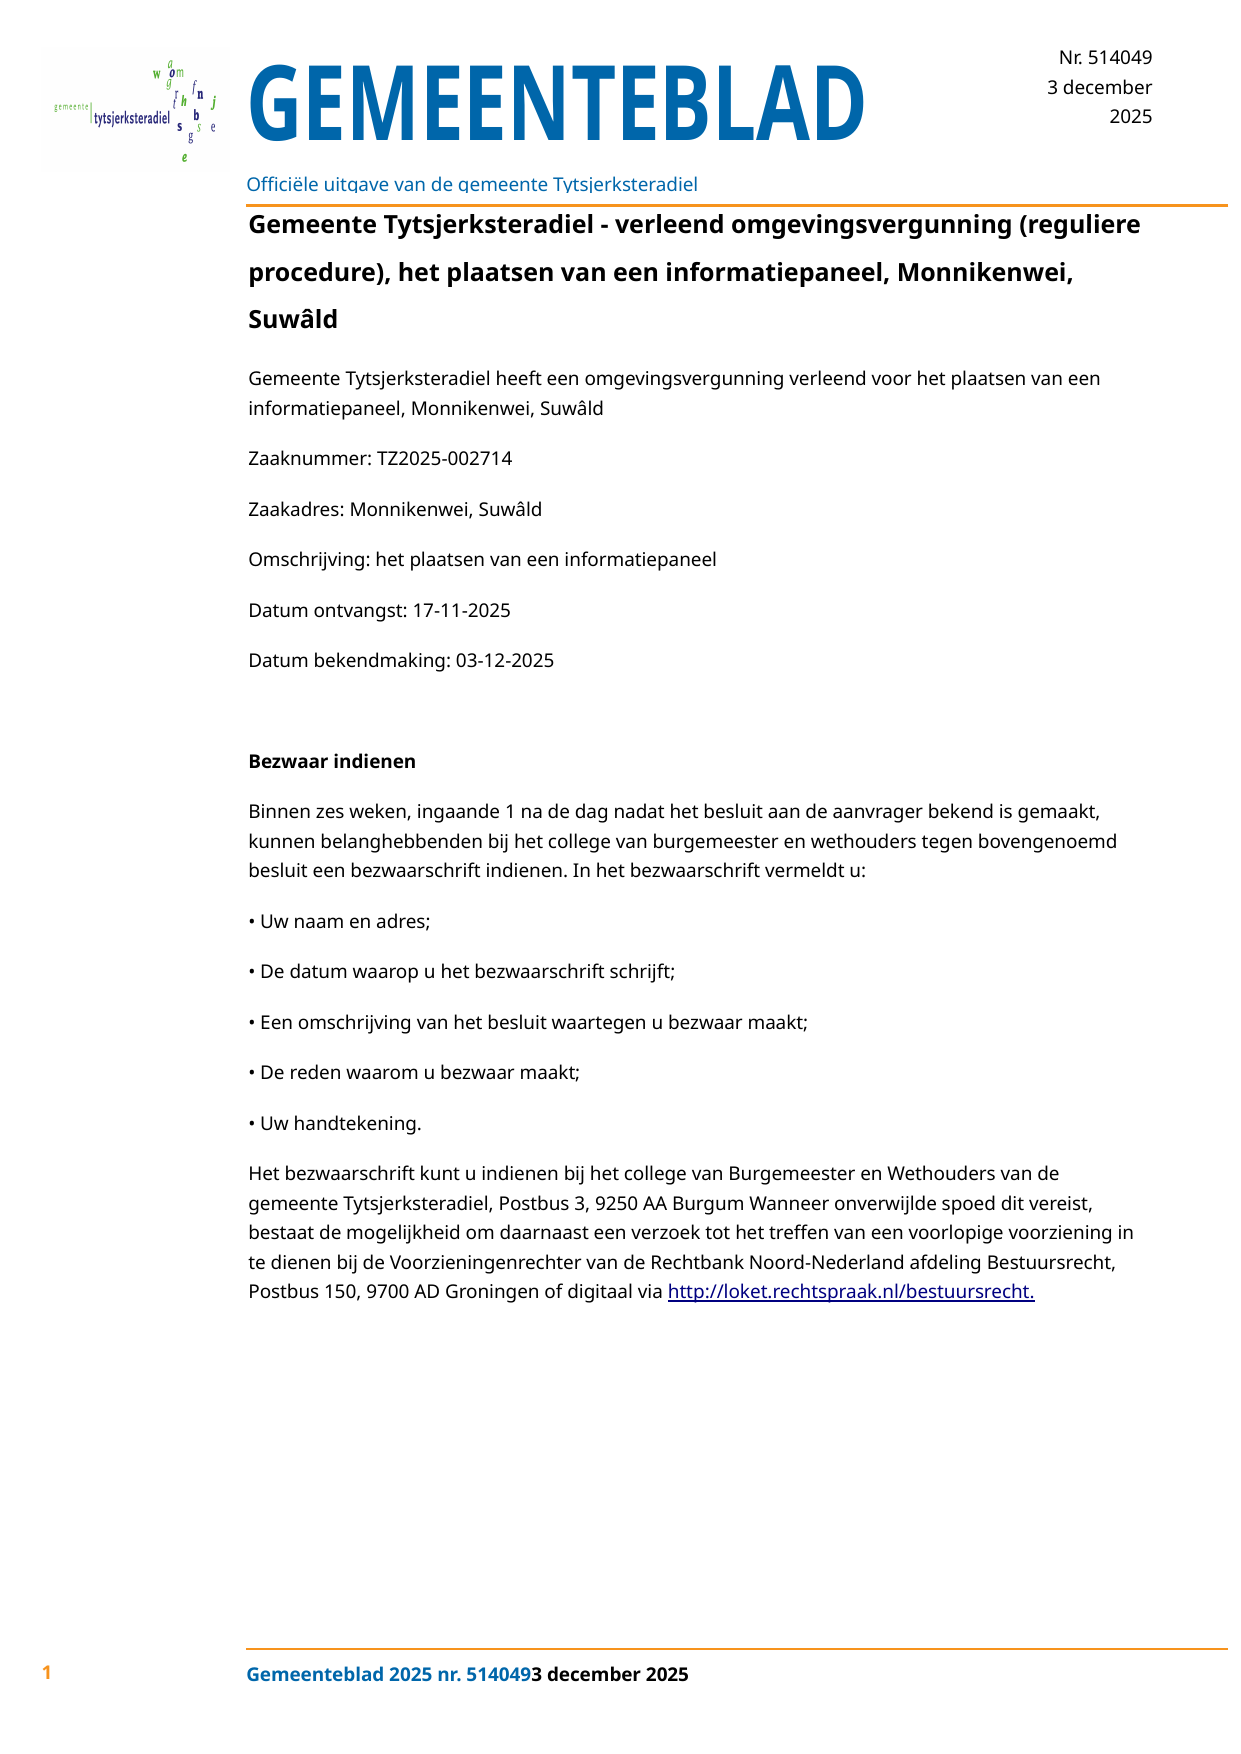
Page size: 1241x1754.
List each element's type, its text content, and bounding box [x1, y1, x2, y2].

text Gemeente Tytsjerksteradiel - verleend omgevingsvergunning (reguliere procedure), het plaatsen van een informatiepaneel, Monnikenwei, Suwâld [248, 207, 1152, 336]
text Het bezwaarschrift kunt u indienen bij het college van Burgemeester en Wethouders van de gemeente Tytsjerksteradiel, Postbus 3, 9250 AA Burgum Wanneer onverwijlde spoed dit vereist, bestaat de mogelijkheid om daarnaast een verzoek tot het treffen van een voorlopige voorziening in te dienen bij de Voorzieningenrechter van de Rechtbank Noord-Nederland afdeling Bestuursrecht, Postbus 150, 9700 AD Groningen of digitaal via http://loket.rechtspraak.nl/bestuursrecht. [248, 1160, 1152, 1304]
text Datum ontvangst: 17-11-2025 [248, 597, 1152, 622]
text Datum bekendmaking: 03-12-2025 [248, 647, 1152, 673]
text Binnen zes weken, ingaande 1 na de dag nadat het besluit aan de aanvrager bekend is gemaakt, kunnen belanghebbenden bij het college van burgemeester en wethouders tegen bovengenoemd besluit een bezwaarschrift indienen. In het bezwaarschrift vermeldt u: [248, 798, 1152, 883]
text Zaakadres: Monnikenwei, Suwâld [248, 496, 1152, 522]
text Omschrijving: het plaatsen van een informatiepaneel [248, 546, 1152, 572]
picture [41, 47, 231, 172]
text • Uw naam en adres; [248, 908, 1152, 934]
text • De datum waarop u het bezwaarschrift schrijft; [248, 958, 1152, 984]
text Bezwaar indienen [248, 748, 1152, 774]
text • Uw handtekening. [248, 1110, 1152, 1135]
text Gemeente Tytsjerksteradiel heeft een omgevingsvergunning verleend voor het plaatsen van een informatiepaneel, Monnikenwei, Suwâld [248, 366, 1152, 421]
text Zaaknummer: TZ2025-002714 [248, 446, 1152, 471]
text • De reden waarom u bezwaar maakt; [248, 1059, 1152, 1085]
text • Een omschrijving van het besluit waartegen u bezwaar maakt; [248, 1009, 1152, 1034]
